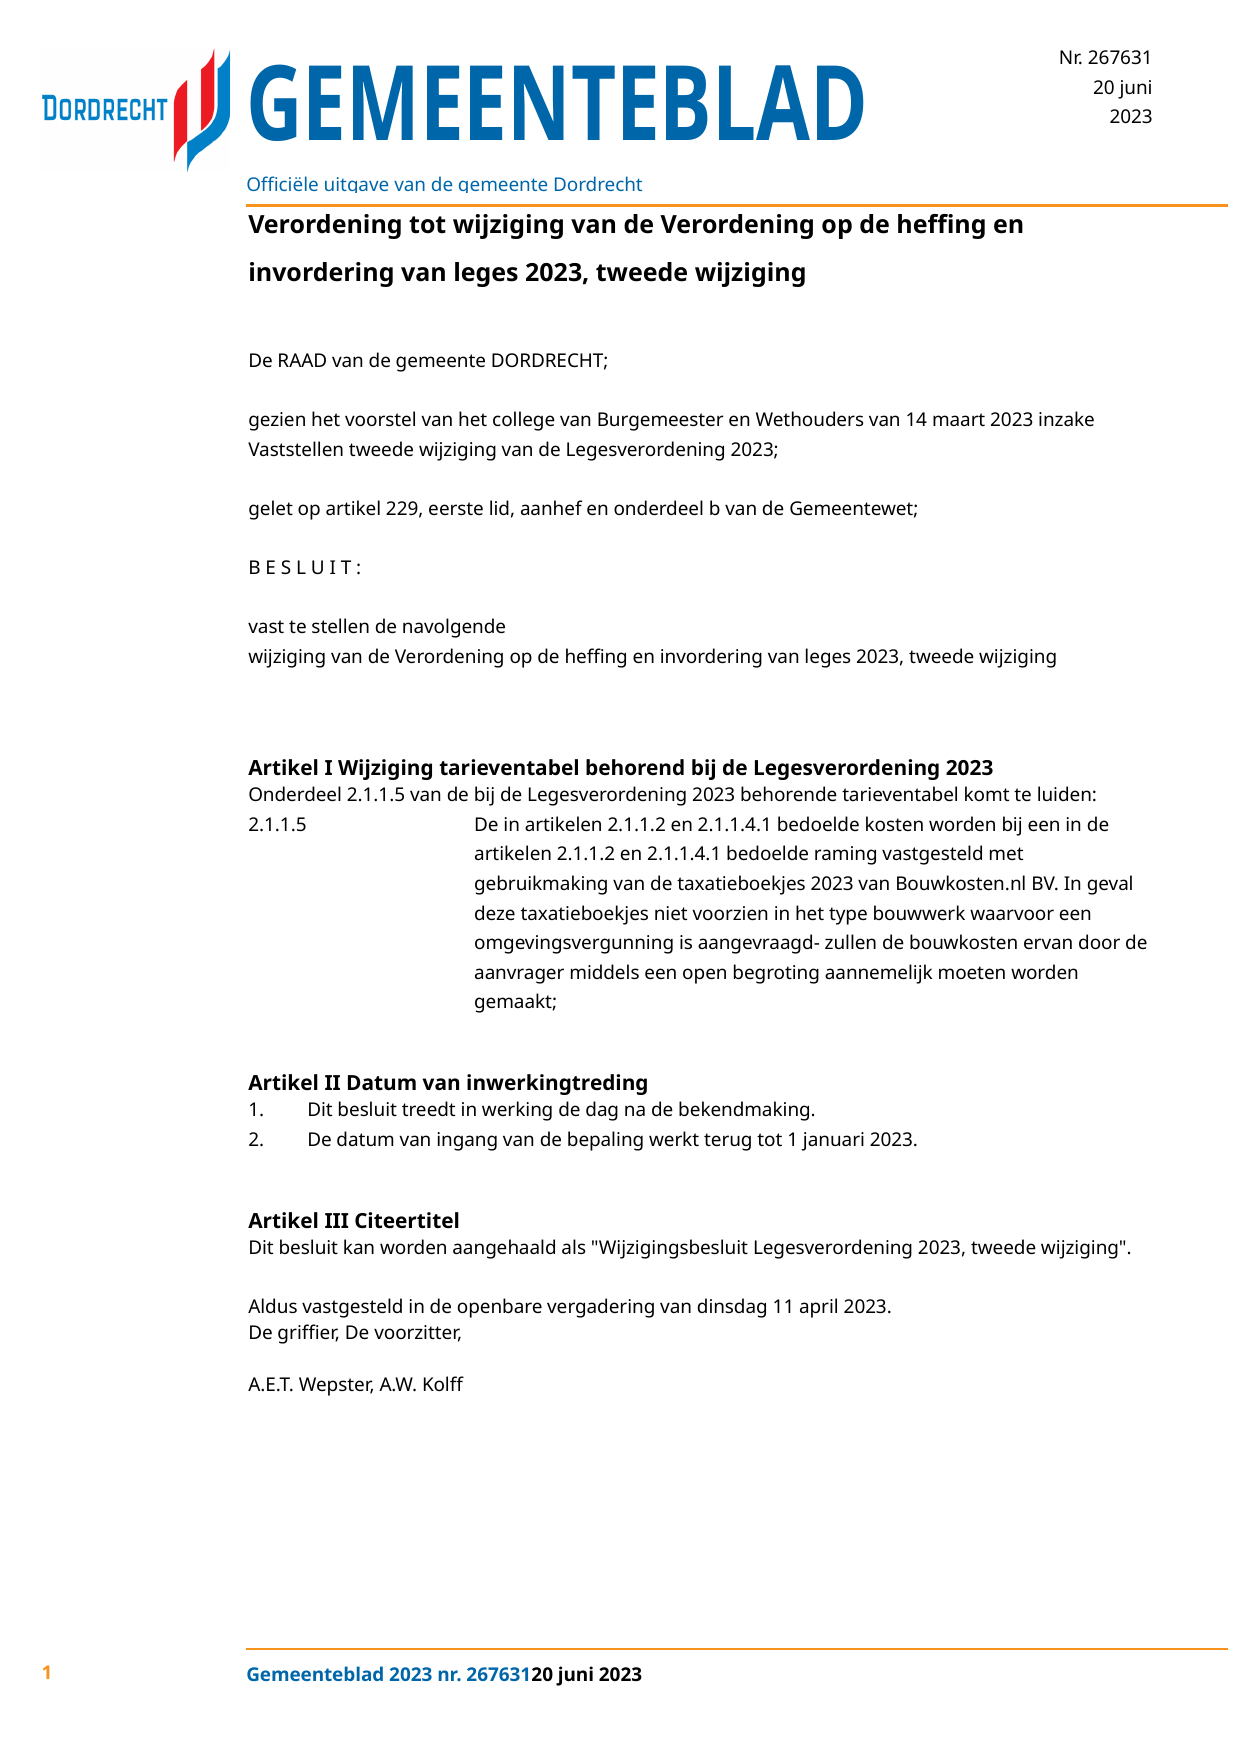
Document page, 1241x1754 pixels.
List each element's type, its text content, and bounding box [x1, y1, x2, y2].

text wijziging van de Verordening op de heffing en invordering van leges 2023, tweede wijziging [248, 643, 1152, 669]
picture [41, 47, 231, 172]
text Aldus vastgesteld in de openbare vergadering van dinsdag 11 april 2023. [248, 1293, 1152, 1319]
text B E S L U I T : [248, 554, 1152, 580]
text Onderdeel 2.1.1.5 van de bij de Legesverordening 2023 behorende tarieventabel komt te luiden: [248, 781, 1152, 807]
text gezien het voorstel van het college van Burgemeester en Wethouders van 14 maart 2023 inzake Vaststellen tweede wijziging van de Legesverordening 2023; [248, 407, 1152, 462]
text A.E.T. Wepster, A.W. Kolff [248, 1371, 1152, 1396]
list Dit besluit treedt in werking de dag na de bekendmaking. [248, 1096, 1152, 1122]
text vast te stellen de navolgende [248, 614, 1152, 639]
table_header De in artikelen 2.1.1.2 en 2.1.1.4.1 bedoelde kosten worden bij een in de artikelen 2.1.1.2 en 2.1.1.4.1 bedoelde raming vastgesteld met gebruikmaking van de taxatieboekjes 2023 van Bouwkosten.nl BV. In geval deze taxatieboekjes niet voorzien in het type bouwwerk waarvoor een omgevingsvergunning is aangevraagd- zullen de bouwkosten ervan door de aanvrager middels een open begroting aannemelijk moeten worden gemaakt; [474, 811, 1152, 1014]
text Artikel II Datum van inwerkingtreding [248, 1068, 1152, 1096]
text De griffier, De voorzitter, [248, 1319, 1152, 1345]
text Artikel I Wijziging tarieventabel behorend bij de Legesverordening 2023 [248, 753, 1152, 781]
table_header 2.1.1.5 [248, 811, 474, 1014]
text gelet op artikel 229, eerste lid, aanhef en onderdeel b van de Gemeentewet; [248, 495, 1152, 521]
text De RAAD van de gemeente DORDRECHT; [248, 347, 1152, 373]
text Dit besluit kan worden aangehaald als "Wijzigingsbesluit Legesverordening 2023, tweede wijziging". [248, 1234, 1152, 1260]
list De datum van ingang van de bepaling werkt terug tot 1 januari 2023. [248, 1126, 1152, 1152]
text Artikel III Citeertitel [248, 1206, 1152, 1234]
text Verordening tot wijziging van de Verordening op de heffing en invordering van leges 2023, tweede wijziging [248, 207, 1152, 288]
